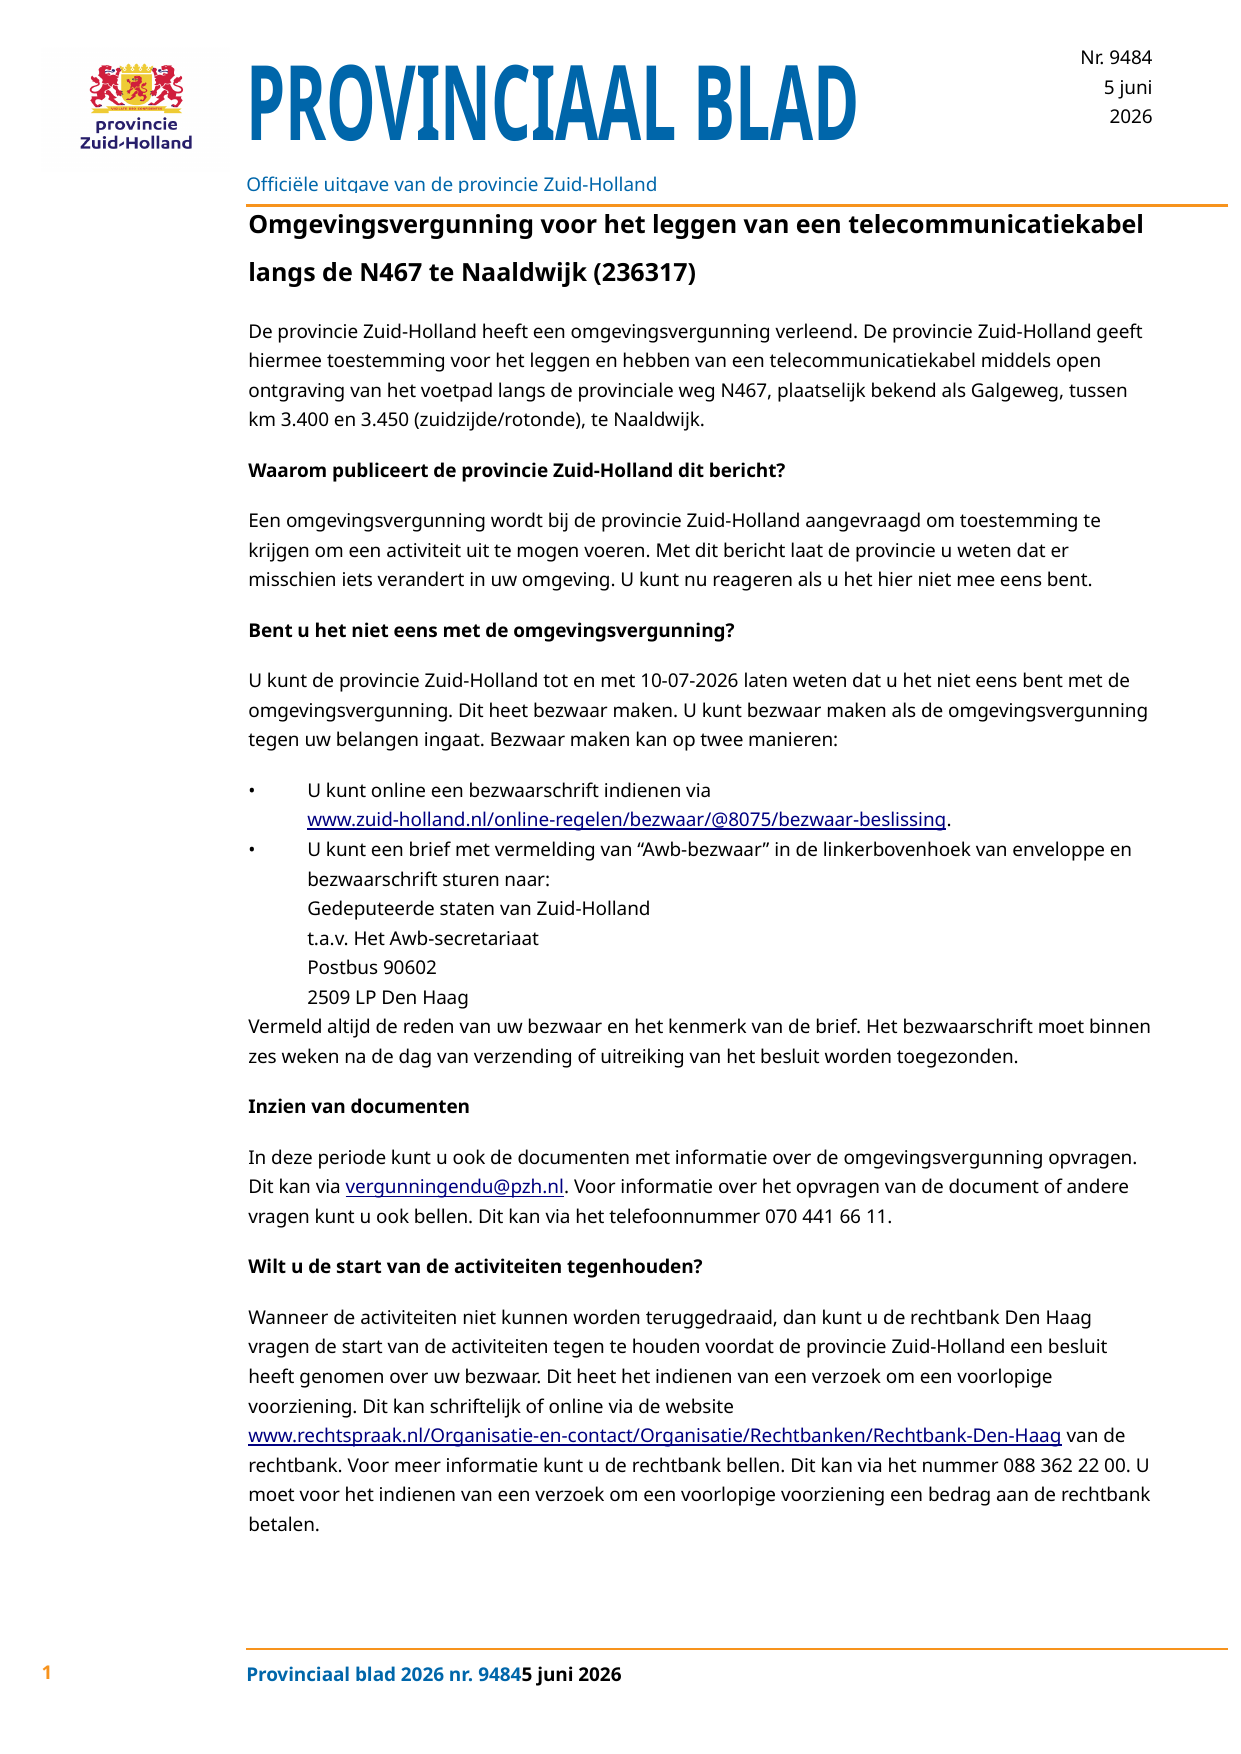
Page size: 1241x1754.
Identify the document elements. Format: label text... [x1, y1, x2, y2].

list U kunt een brief met vermelding van “Awb-bezwaar” in de linkerbovenhoek van enveloppe en bezwaarschrift sturen naar: [248, 836, 1152, 892]
text U kunt de provincie Zuid-Holland tot en met 10-07-2026 laten weten dat u het niet eens bent met de omgevingsvergunning. Dit heet bezwaar maken. U kunt bezwaar maken als de omgevingsvergunning tegen uw belangen ingaat. Bezwaar maken kan op twee manieren: [248, 667, 1152, 752]
text Omgevingsvergunning voor het leggen van een telecommunicatiekabel langs de N467 te Naaldwijk (236317) [248, 207, 1152, 288]
text Een omgevingsvergunning wordt bij de provincie Zuid-Holland aangevraagd om toestemming te krijgen om een activiteit uit te mogen voeren. Met dit bericht laat de provincie u weten dat er misschien iets verandert in uw omgeving. U kunt nu reageren als u het hier niet mee eens bent. [248, 507, 1152, 592]
list Gedeputeerde staten van Zuid-Holland [248, 895, 1152, 921]
list Postbus 90602 [248, 954, 1152, 980]
text Wilt u de start van de activiteiten tegenhouden? [248, 1254, 1152, 1279]
text De provincie Zuid-Holland heeft een omgevingsvergunning verleend. De provincie Zuid-Holland geeft hiermee toestemming voor het leggen en hebben van een telecommunicatiekabel middels open ontgraving van het voetpad langs de provinciale weg N467, plaatselijk bekend als Galgeweg, tussen km 3.400 en 3.450 (zuidzijde/rotonde), te Naaldwijk. [248, 318, 1152, 432]
list 2509 LP Den Haag [248, 984, 1152, 1010]
picture [41, 47, 231, 172]
text Vermeld altijd de reden van uw bezwaar en het kenmerk van de brief. Het bezwaarschrift moet binnen zes weken na de dag van verzending of uitreiking van het besluit worden toegezonden. [248, 1014, 1152, 1069]
text Waarom publiceert de provincie Zuid-Holland dit bericht? [248, 457, 1152, 483]
text In deze periode kunt u ook de documenten met informatie over de omgevingsvergunning opvragen. Dit kan via vergunningendu@pzh.nl. Voor informatie over het opvragen van de document of andere vragen kunt u ook bellen. Dit kan via het telefoonnummer 070 441 66 11. [248, 1144, 1152, 1229]
text Bent u het niet eens met de omgevingsvergunning? [248, 617, 1152, 643]
list U kunt online een bezwaarschrift indienen via www.zuid-holland.nl/online-regelen/bezwaar/@8075/bezwaar-beslissing. [248, 777, 1152, 832]
list t.a.v. Het Awb-secretariaat [248, 925, 1152, 951]
text Wanneer de activiteiten niet kunnen worden teruggedraaid, dan kunt u de rechtbank Den Haag vragen de start van de activiteiten tegen te houden voordat de provincie Zuid-Holland een besluit heeft genomen over uw bezwaar. Dit heet het indienen van een verzoek om een voorlopige voorziening. Dit kan schriftelijk of online via de website www.rechtspraak.nl/Organisatie-en-contact/Organisatie/Rechtbanken/Rechtbank-Den-Haag van de rechtbank. Voor meer informatie kunt u de rechtbank bellen. Dit kan via het nummer 088 362 22 00. U moet voor het indienen van een verzoek om een voorlopige voorziening een bedrag aan de rechtbank betalen. [248, 1304, 1152, 1537]
text Inzien van documenten [248, 1094, 1152, 1119]
